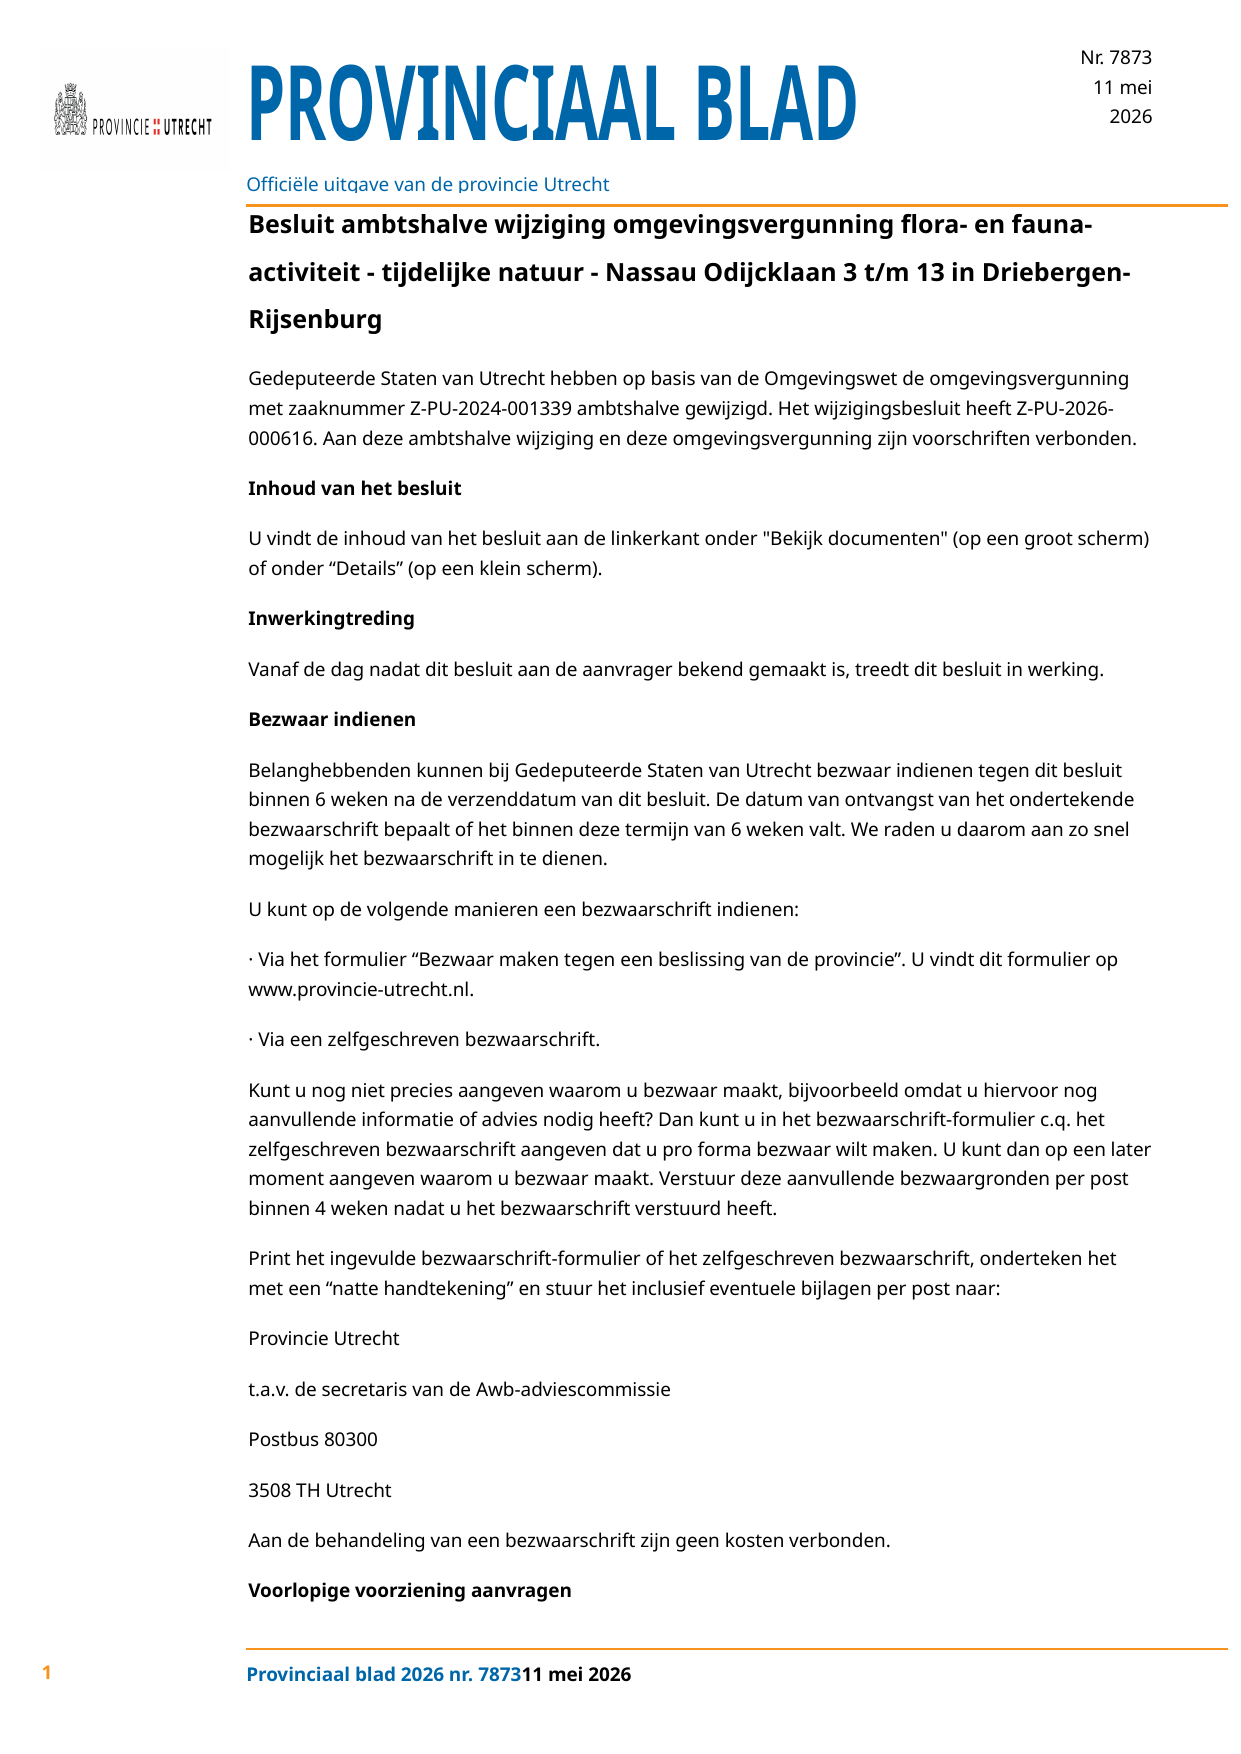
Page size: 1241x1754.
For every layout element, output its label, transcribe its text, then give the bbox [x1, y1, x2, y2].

text Aan de behandeling van een bezwaarschrift zijn geen kosten verbonden. [248, 1527, 1152, 1553]
text 3508 TH Utrecht [248, 1477, 1152, 1502]
text U kunt op de volgende manieren een bezwaarschrift indienen: [248, 896, 1152, 922]
text Vanaf de dag nadat dit besluit aan de aanvrager bekend gemaakt is, treedt dit besluit in werking. [248, 656, 1152, 682]
text Gedeputeerde Staten van Utrecht hebben op basis van de Omgevingswet de omgevingsvergunning met zaaknummer Z-PU-2024-001339 ambtshalve gewijzigd. Het wijzigingsbesluit heeft Z-PU-2026-000616. Aan deze ambtshalve wijziging en deze omgevingsvergunning zijn voorschriften verbonden. [248, 366, 1152, 450]
text Provincie Utrecht [248, 1326, 1152, 1351]
text · Via het formulier “Bezwaar maken tegen een beslissing van de provincie”. U vindt dit formulier op www.provincie-utrecht.nl. [248, 946, 1152, 1002]
text Inhoud van het besluit [248, 475, 1152, 501]
text Bezwaar indienen [248, 706, 1152, 732]
text U vindt de inhoud van het besluit aan de linkerkant onder "Bekijk documenten" (op een groot scherm) of onder “Details” (op een klein scherm). [248, 526, 1152, 581]
text · Via een zelfgeschreven bezwaarschrift. [248, 1026, 1152, 1052]
text Inwerkingtreding [248, 606, 1152, 631]
text t.a.v. de secretaris van de Awb-adviescommissie [248, 1376, 1152, 1402]
text Postbus 80300 [248, 1426, 1152, 1452]
text Voorlopige voorziening aanvragen [248, 1578, 1152, 1603]
picture [41, 47, 231, 172]
text Print het ingevulde bezwaarschrift-formulier of het zelfgeschreven bezwaarschrift, onderteken het met een “natte handtekening” en stuur het inclusief eventuele bijlagen per post naar: [248, 1246, 1152, 1301]
text Kunt u nog niet precies aangeven waarom u bezwaar maakt, bijvoorbeeld omdat u hiervoor nog aanvullende informatie of advies nodig heeft? Dan kunt u in het bezwaarschrift-formulier c.q. het zelfgeschreven bezwaarschrift aangeven dat u pro forma bezwaar wilt maken. U kunt dan op een later moment aangeven waarom u bezwaar maakt. Verstuur deze aanvullende bezwaargronden per post binnen 4 weken nadat u het bezwaarschrift verstuurd heeft. [248, 1077, 1152, 1221]
text Besluit ambtshalve wijziging omgevingsvergunning flora- en fauna-activiteit - tijdelijke natuur - Nassau Odijcklaan 3 t/m 13 in Driebergen-Rijsenburg [248, 207, 1152, 336]
text Belanghebbenden kunnen bij Gedeputeerde Staten van Utrecht bezwaar indienen tegen dit besluit binnen 6 weken na de verzenddatum van dit besluit. De datum van ontvangst van het ondertekende bezwaarschrift bepaalt of het binnen deze termijn van 6 weken valt. We raden u daarom aan zo snel mogelijk het bezwaarschrift in te dienen. [248, 757, 1152, 871]
